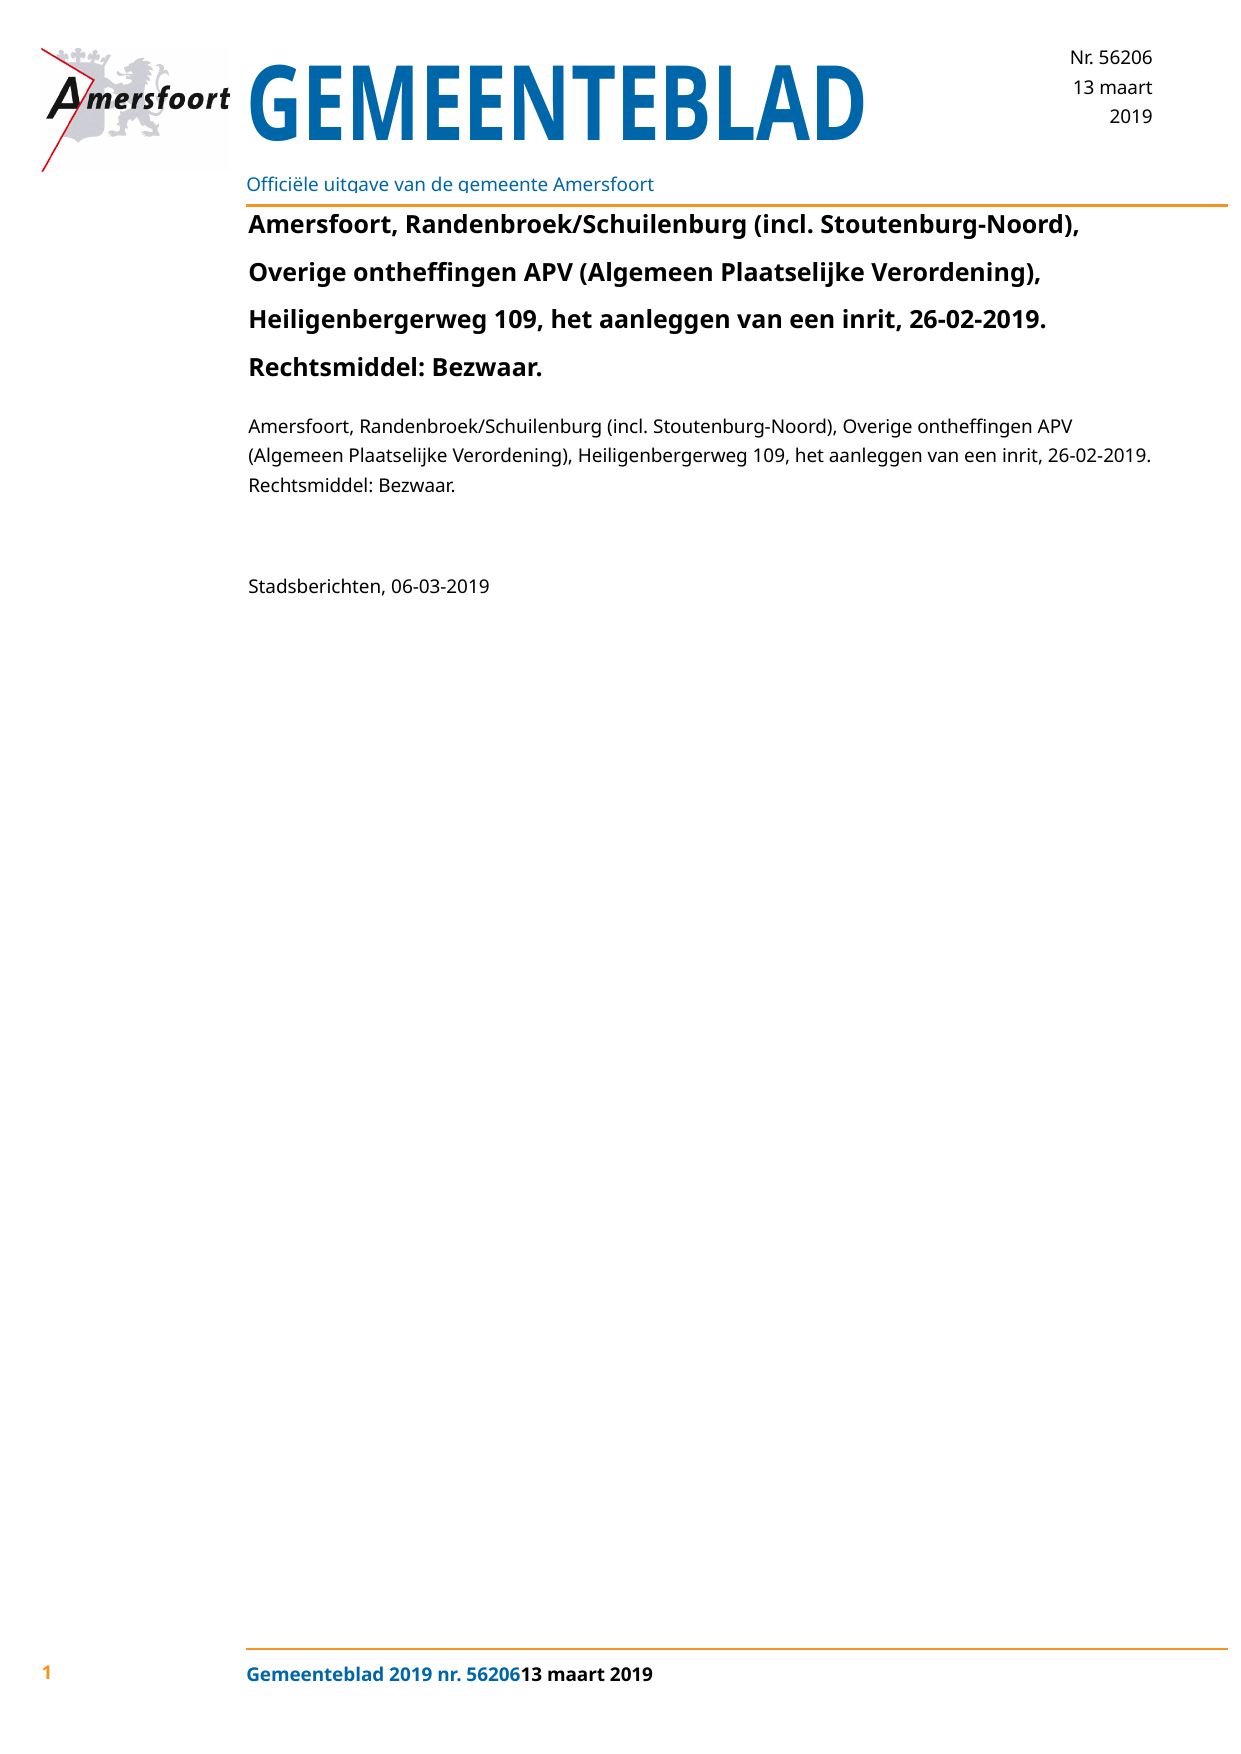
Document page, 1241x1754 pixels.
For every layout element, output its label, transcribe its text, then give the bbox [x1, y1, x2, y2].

text Amersfoort, Randenbroek/Schuilenburg (incl. Stoutenburg-Noord), Overige ontheffingen APV (Algemeen Plaatselijke Verordening), Heiligenbergerweg 109, het aanleggen van een inrit, 26-02-2019. Rechtsmiddel: Bezwaar. [248, 207, 1152, 384]
picture [41, 47, 231, 172]
text Stadsberichten, 06-03-2019 [248, 573, 1152, 599]
text Amersfoort, Randenbroek/Schuilenburg (incl. Stoutenburg-Noord), Overige ontheffingen APV (Algemeen Plaatselijke Verordening), Heiligenbergerweg 109, het aanleggen van een inrit, 26-02-2019. Rechtsmiddel: Bezwaar. [248, 413, 1152, 498]
